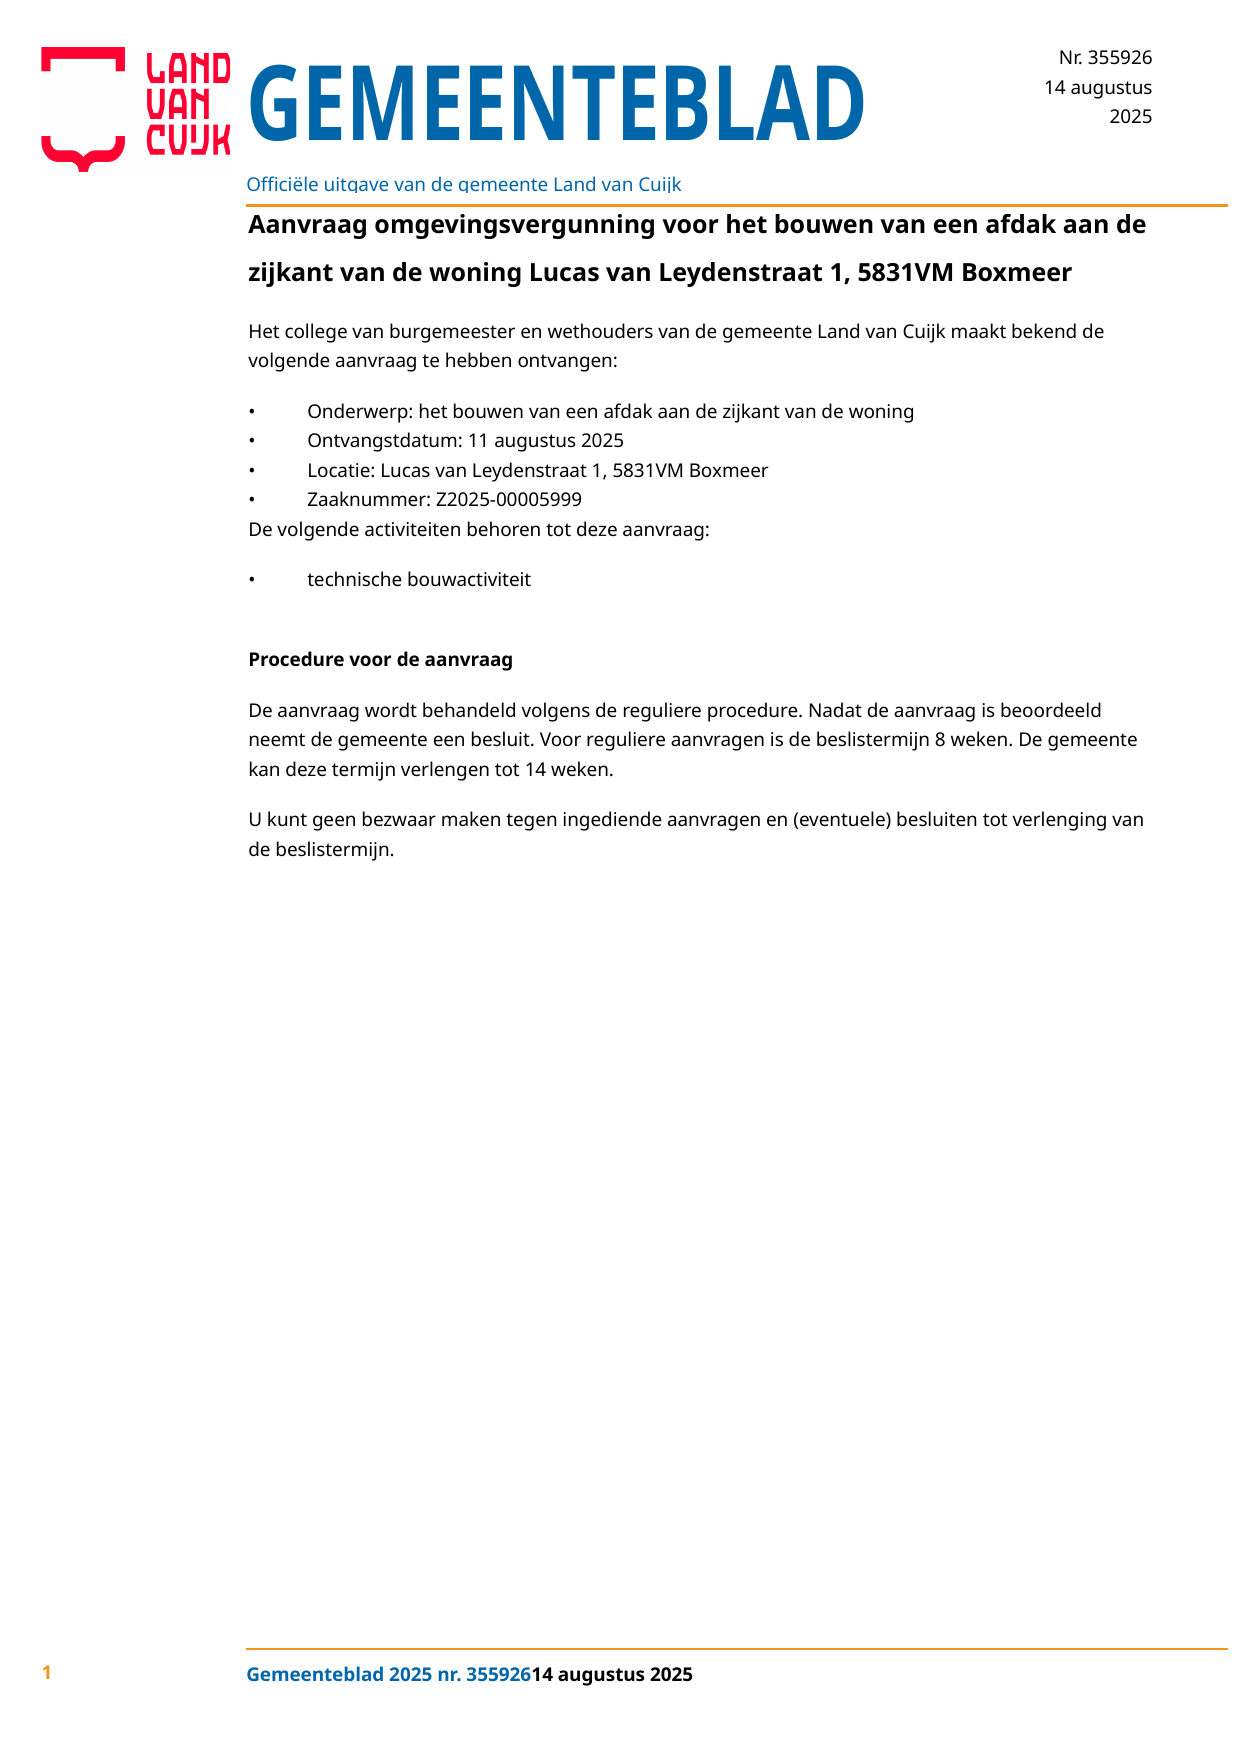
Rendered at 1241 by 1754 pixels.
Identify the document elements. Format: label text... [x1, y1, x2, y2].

text Procedure voor de aanvraag [248, 647, 1152, 672]
text De volgende activiteiten behoren tot deze aanvraag: [248, 516, 1152, 542]
list Locatie: Lucas van Leydenstraat 1, 5831VM Boxmeer [248, 457, 1152, 483]
list Zaaknummer: Z2025-00005999 [248, 487, 1152, 512]
text Aanvraag omgevingsvergunning voor het bouwen van een afdak aan de zijkant van de woning Lucas van Leydenstraat 1, 5831VM Boxmeer [248, 207, 1152, 288]
text Het college van burgemeester en wethouders van de gemeente Land van Cuijk maakt bekend de volgende aanvraag te hebben ontvangen: [248, 318, 1152, 373]
list technische bouwactiviteit [248, 567, 1152, 592]
text U kunt geen bezwaar maken tegen ingediende aanvragen en (eventuele) besluiten tot verlenging van de beslistermijn. [248, 807, 1152, 862]
text De aanvraag wordt behandeld volgens de reguliere procedure. Nadat de aanvraag is beoordeeld neemt de gemeente een besluit. Voor reguliere aanvragen is de beslistermijn 8 weken. De gemeente kan deze termijn verlengen tot 14 weken. [248, 697, 1152, 782]
list Ontvangstdatum: 11 augustus 2025 [248, 427, 1152, 453]
list Onderwerp: het bouwen van een afdak aan de zijkant van de woning [248, 398, 1152, 424]
picture [41, 47, 231, 172]
